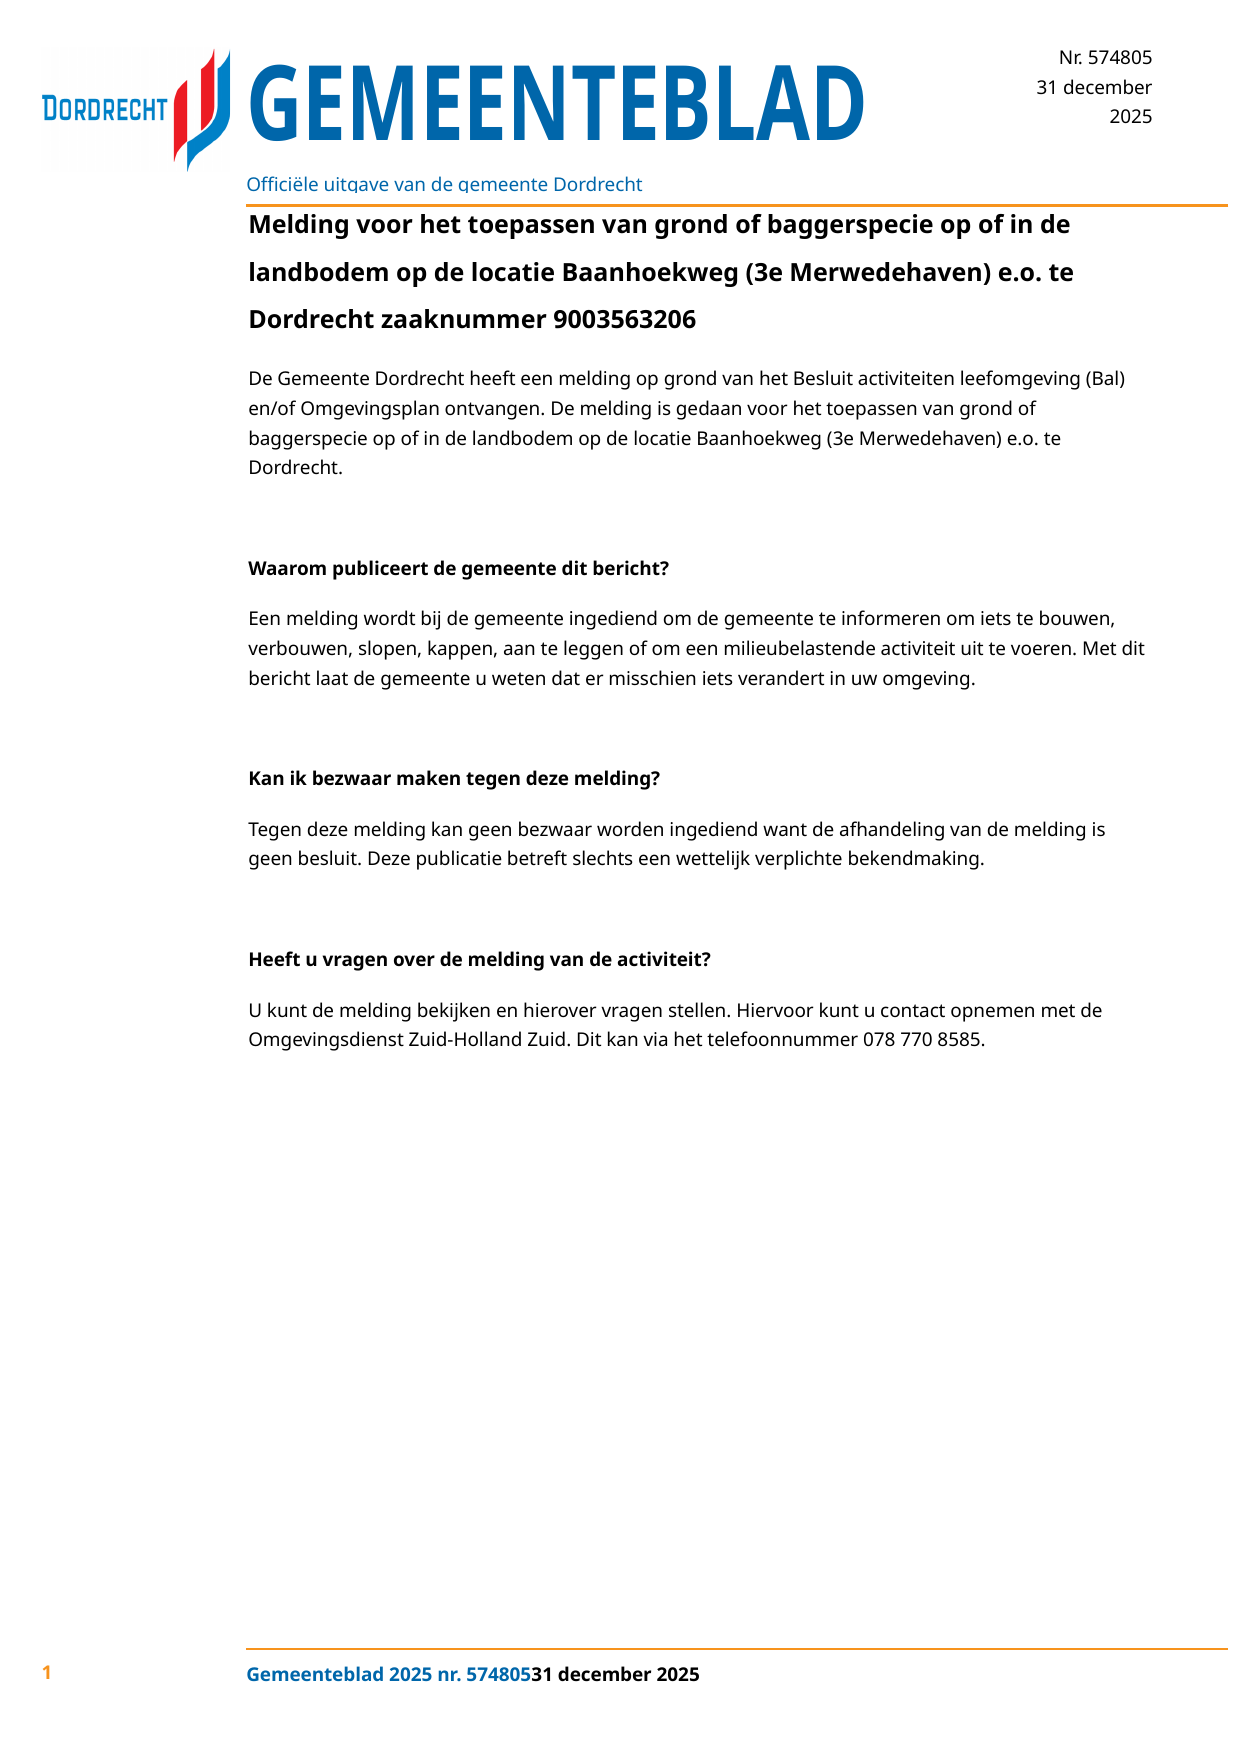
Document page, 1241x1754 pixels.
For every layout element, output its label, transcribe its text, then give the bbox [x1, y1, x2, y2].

text Melding voor het toepassen van grond of baggerspecie op of in de landbodem op de locatie Baanhoekweg (3e Merwedehaven) e.o. te Dordrecht zaaknummer 9003563206 [248, 207, 1152, 336]
text Heeft u vragen over de melding van de activiteit? [248, 946, 1152, 972]
text U kunt de melding bekijken en hierover vragen stellen. Hiervoor kunt u contact opnemen met de Omgevingsdienst Zuid-Holland Zuid. Dit kan via het telefoonnummer 078 770 8585. [248, 997, 1152, 1052]
text Waarom publiceert de gemeente dit bericht? [248, 555, 1152, 581]
text Tegen deze melding kan geen bezwaar worden ingediend want de afhandeling van de melding is geen besluit. Deze publicatie betreft slechts een wettelijk verplichte bekendmaking. [248, 816, 1152, 871]
picture [41, 47, 231, 172]
text De Gemeente Dordrecht heeft een melding op grond van het Besluit activiteiten leefomgeving (Bal) en/of Omgevingsplan ontvangen. De melding is gedaan voor het toepassen van grond of baggerspecie op of in de landbodem op de locatie Baanhoekweg (3e Merwedehaven) e.o. te Dordrecht. [248, 366, 1152, 480]
text Een melding wordt bij de gemeente ingediend om de gemeente te informeren om iets te bouwen, verbouwen, slopen, kappen, aan te leggen of om een milieubelastende activiteit uit te voeren. Met dit bericht laat de gemeente u weten dat er misschien iets verandert in uw omgeving. [248, 606, 1152, 690]
text Kan ik bezwaar maken tegen deze melding? [248, 766, 1152, 791]
